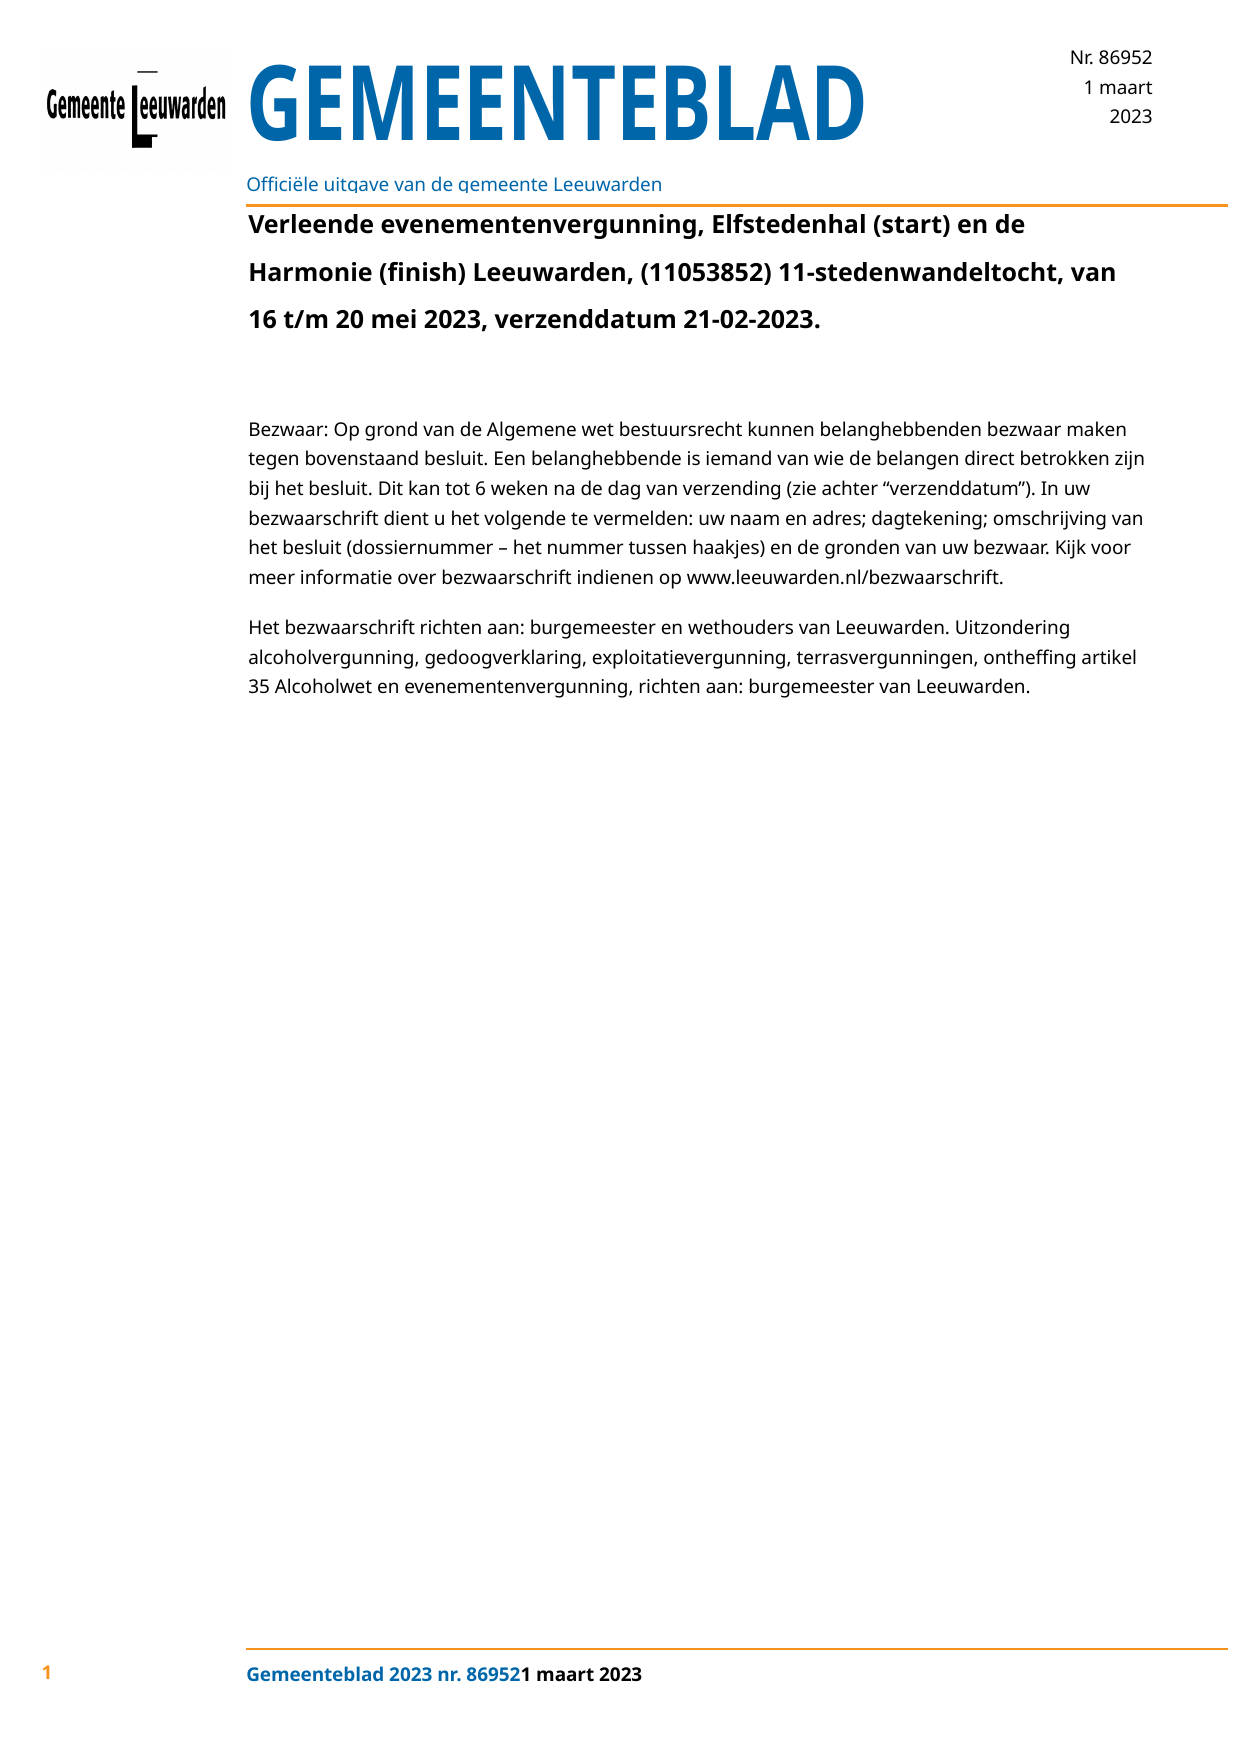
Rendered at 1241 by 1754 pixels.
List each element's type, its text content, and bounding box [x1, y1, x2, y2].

text Het bezwaarschrift richten aan: burgemeester en wethouders van Leeuwarden. Uitzondering alcoholvergunning, gedoogverklaring, exploitatievergunning, terrasvergunningen, ontheffing artikel 35 Alcoholwet en evenementenvergunning, richten aan: burgemeester van Leeuwarden. [248, 614, 1152, 699]
picture [41, 47, 231, 172]
text Verleende evenementenvergunning, Elfstedenhal (start) en de Harmonie (finish) Leeuwarden, (11053852) 11-stedenwandeltocht, van 16 t/m 20 mei 2023, verzenddatum 21-02-2023. [248, 207, 1152, 336]
text Bezwaar: Op grond van de Algemene wet bestuursrecht kunnen belanghebbenden bezwaar maken tegen bovenstaand besluit. Een belanghebbende is iemand van wie de belangen direct betrokken zijn bij het besluit. Dit kan tot 6 weken na de dag van verzending (zie achter “verzenddatum”). In uw bezwaarschrift dient u het volgende te vermelden: uw naam en adres; dagtekening; omschrijving van het besluit (dossiernummer – het nummer tussen haakjes) en de gronden van uw bezwaar. Kijk voor meer informatie over bezwaarschrift indienen op www.leeuwarden.nl/bezwaarschrift. [248, 416, 1152, 589]
